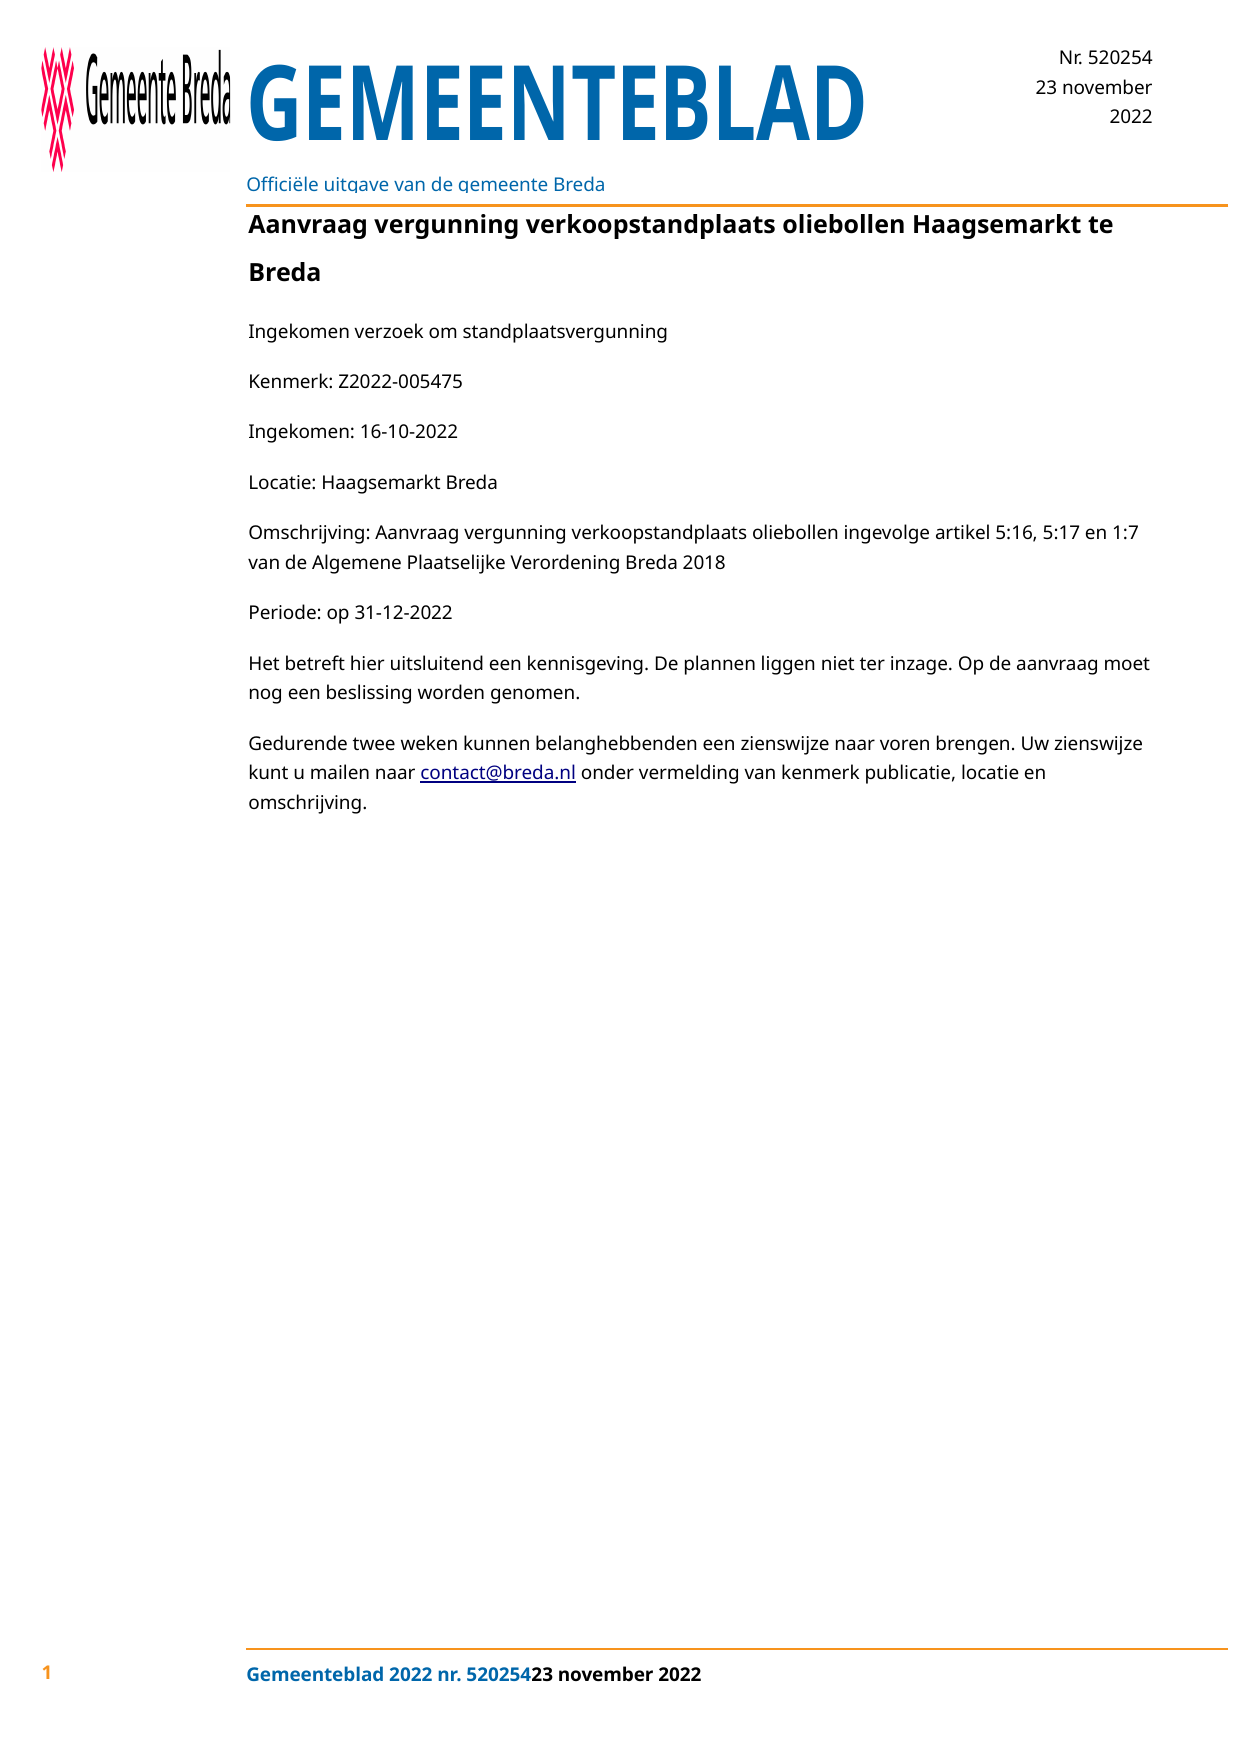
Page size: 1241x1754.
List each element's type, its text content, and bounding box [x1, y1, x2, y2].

text Gedurende twee weken kunnen belanghebbenden een zienswijze naar voren brengen. Uw zienswijze kunt u mailen naar contact@breda.nl onder vermelding van kenmerk publicatie, locatie en omschrijving. [248, 730, 1152, 815]
text Periode: op 31-12-2022 [248, 599, 1152, 625]
picture [41, 47, 231, 172]
text Ingekomen: 16-10-2022 [248, 419, 1152, 444]
text Aanvraag vergunning verkoopstandplaats oliebollen Haagsemarkt te Breda [248, 207, 1152, 288]
text Locatie: Haagsemarkt Breda [248, 469, 1152, 495]
text Kenmerk: Z2022-005475 [248, 368, 1152, 394]
text Ingekomen verzoek om standplaatsvergunning [248, 318, 1152, 344]
text Omschrijving: Aanvraag vergunning verkoopstandplaats oliebollen ingevolge artikel 5:16, 5:17 en 1:7 van de Algemene Plaatselijke Verordening Breda 2018 [248, 519, 1152, 575]
text Het betreft hier uitsluitend een kennisgeving. De plannen liggen niet ter inzage. Op de aanvraag moet nog een beslissing worden genomen. [248, 650, 1152, 705]
